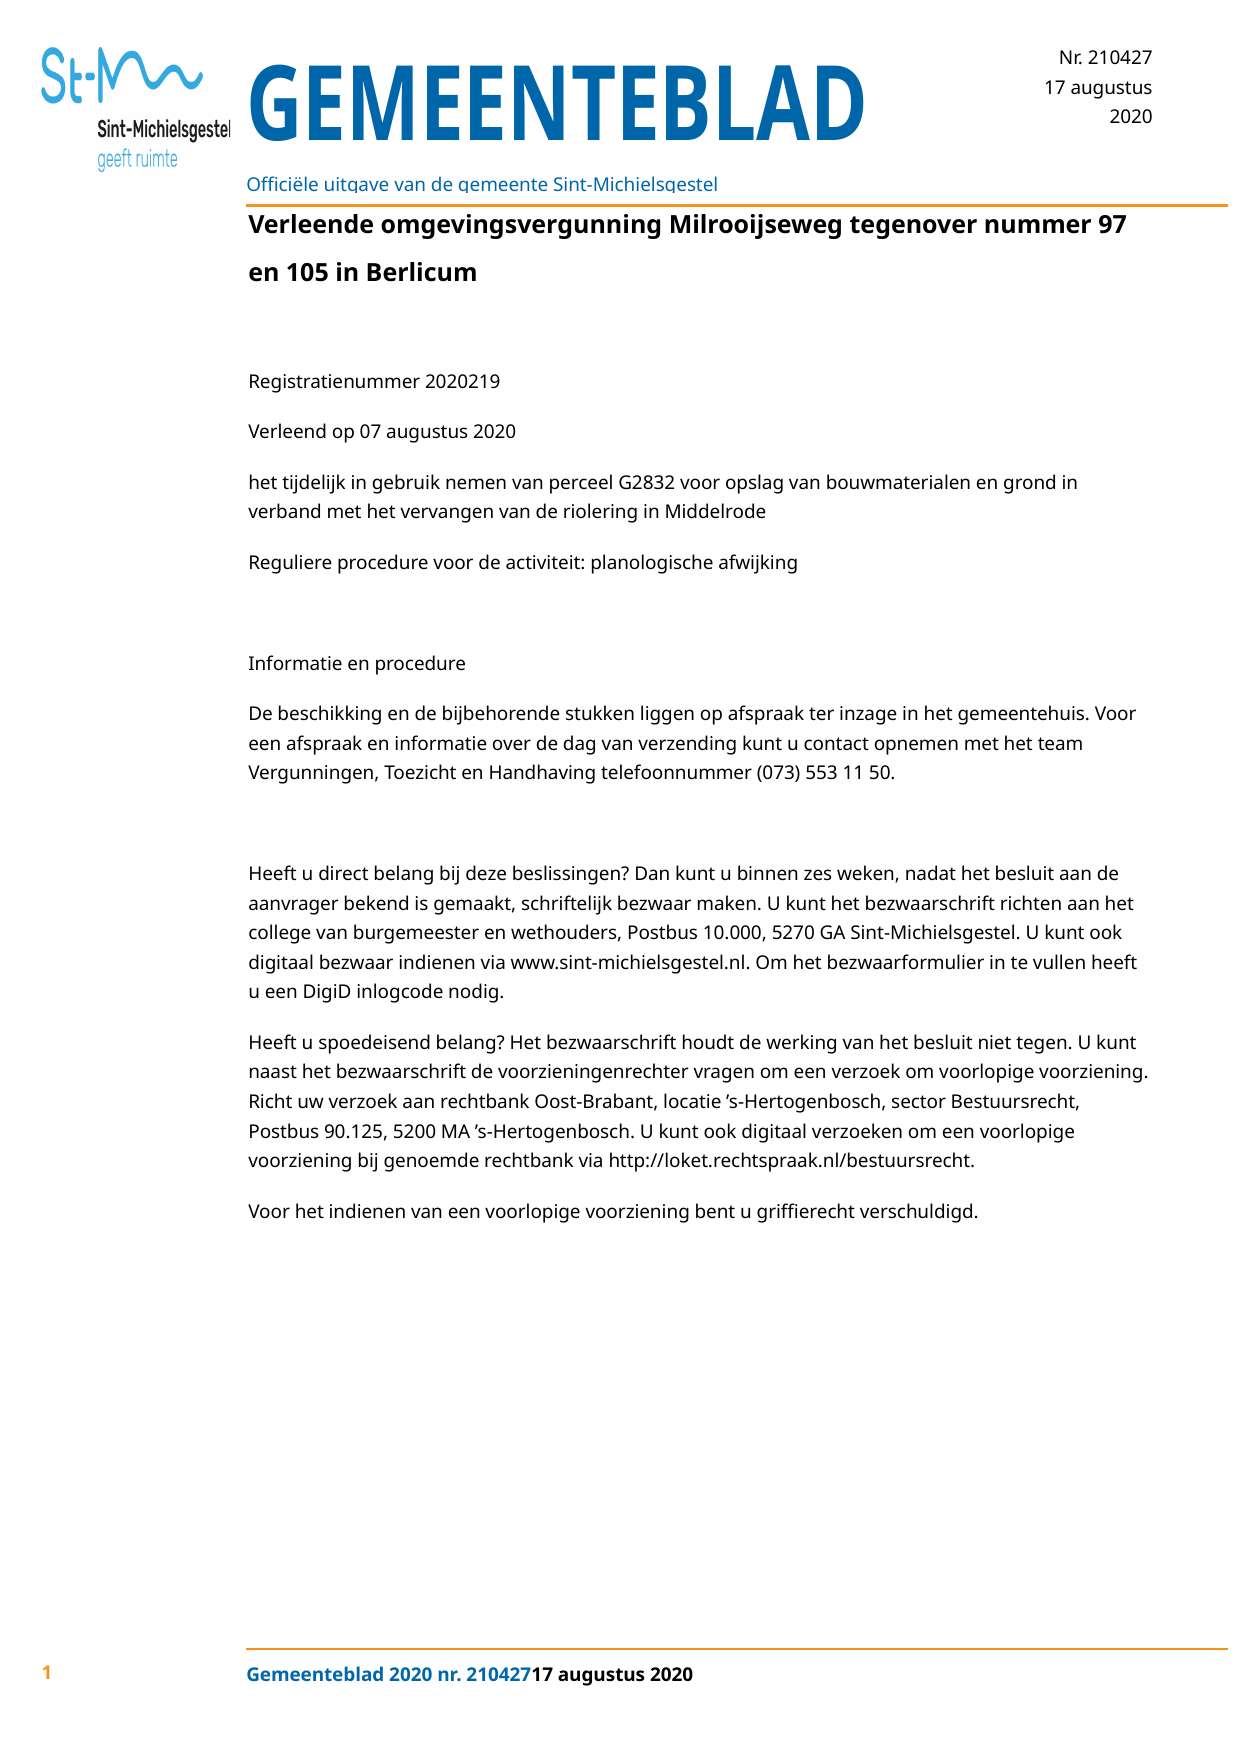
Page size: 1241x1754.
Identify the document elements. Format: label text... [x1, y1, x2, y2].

text Informatie en procedure [248, 650, 1152, 676]
text De beschikking en de bijbehorende stukken liggen op afspraak ter inzage in het gemeentehuis. Voor een afspraak en informatie over de dag van verzending kunt u contact opnemen met het team Vergunningen, Toezicht en Handhaving telefoonnummer (073) 553 11 50. [248, 700, 1152, 785]
text Heeft u direct belang bij deze beslissingen? Dan kunt u binnen zes weken, nadat het besluit aan de aanvrager bekend is gemaakt, schriftelijk bezwaar maken. U kunt het bezwaarschrift richten aan het college van burgemeester en wethouders, Postbus 10.000, 5270 GA Sint-Michielsgestel. U kunt ook digitaal bezwaar indienen via www.sint-michielsgestel.nl. Om het bezwaarformulier in te vullen heeft u een DigiD inlogcode nodig. [248, 860, 1152, 1004]
text Verleend op 07 augustus 2020 [248, 419, 1152, 444]
text Voor het indienen van een voorlopige voorziening bent u griffierecht verschuldigd. [248, 1198, 1152, 1224]
text Registratienummer 2020219 [248, 368, 1152, 394]
text het tijdelijk in gebruik nemen van perceel G2832 voor opslag van bouwmaterialen en grond in verband met het vervangen van de riolering in Middelrode [248, 469, 1152, 524]
picture [41, 47, 231, 172]
text Heeft u spoedeisend belang? Het bezwaarschrift houdt de werking van het besluit niet tegen. U kunt naast het bezwaarschrift de voorzieningenrechter vragen om een verzoek om voorlopige voorziening. Richt uw verzoek aan rechtbank Oost-Brabant, locatie ’s-Hertogenbosch, sector Bestuursrecht, Postbus 90.125, 5200 MA ’s-Hertogenbosch. U kunt ook digitaal verzoeken om een voorlopige voorziening bij genoemde rechtbank via http://loket.rechtspraak.nl/bestuursrecht. [248, 1029, 1152, 1173]
text Reguliere procedure voor de activiteit: planologische afwijking [248, 549, 1152, 575]
text Verleende omgevingsvergunning Milrooijseweg tegenover nummer 97 en 105 in Berlicum [248, 207, 1152, 288]
